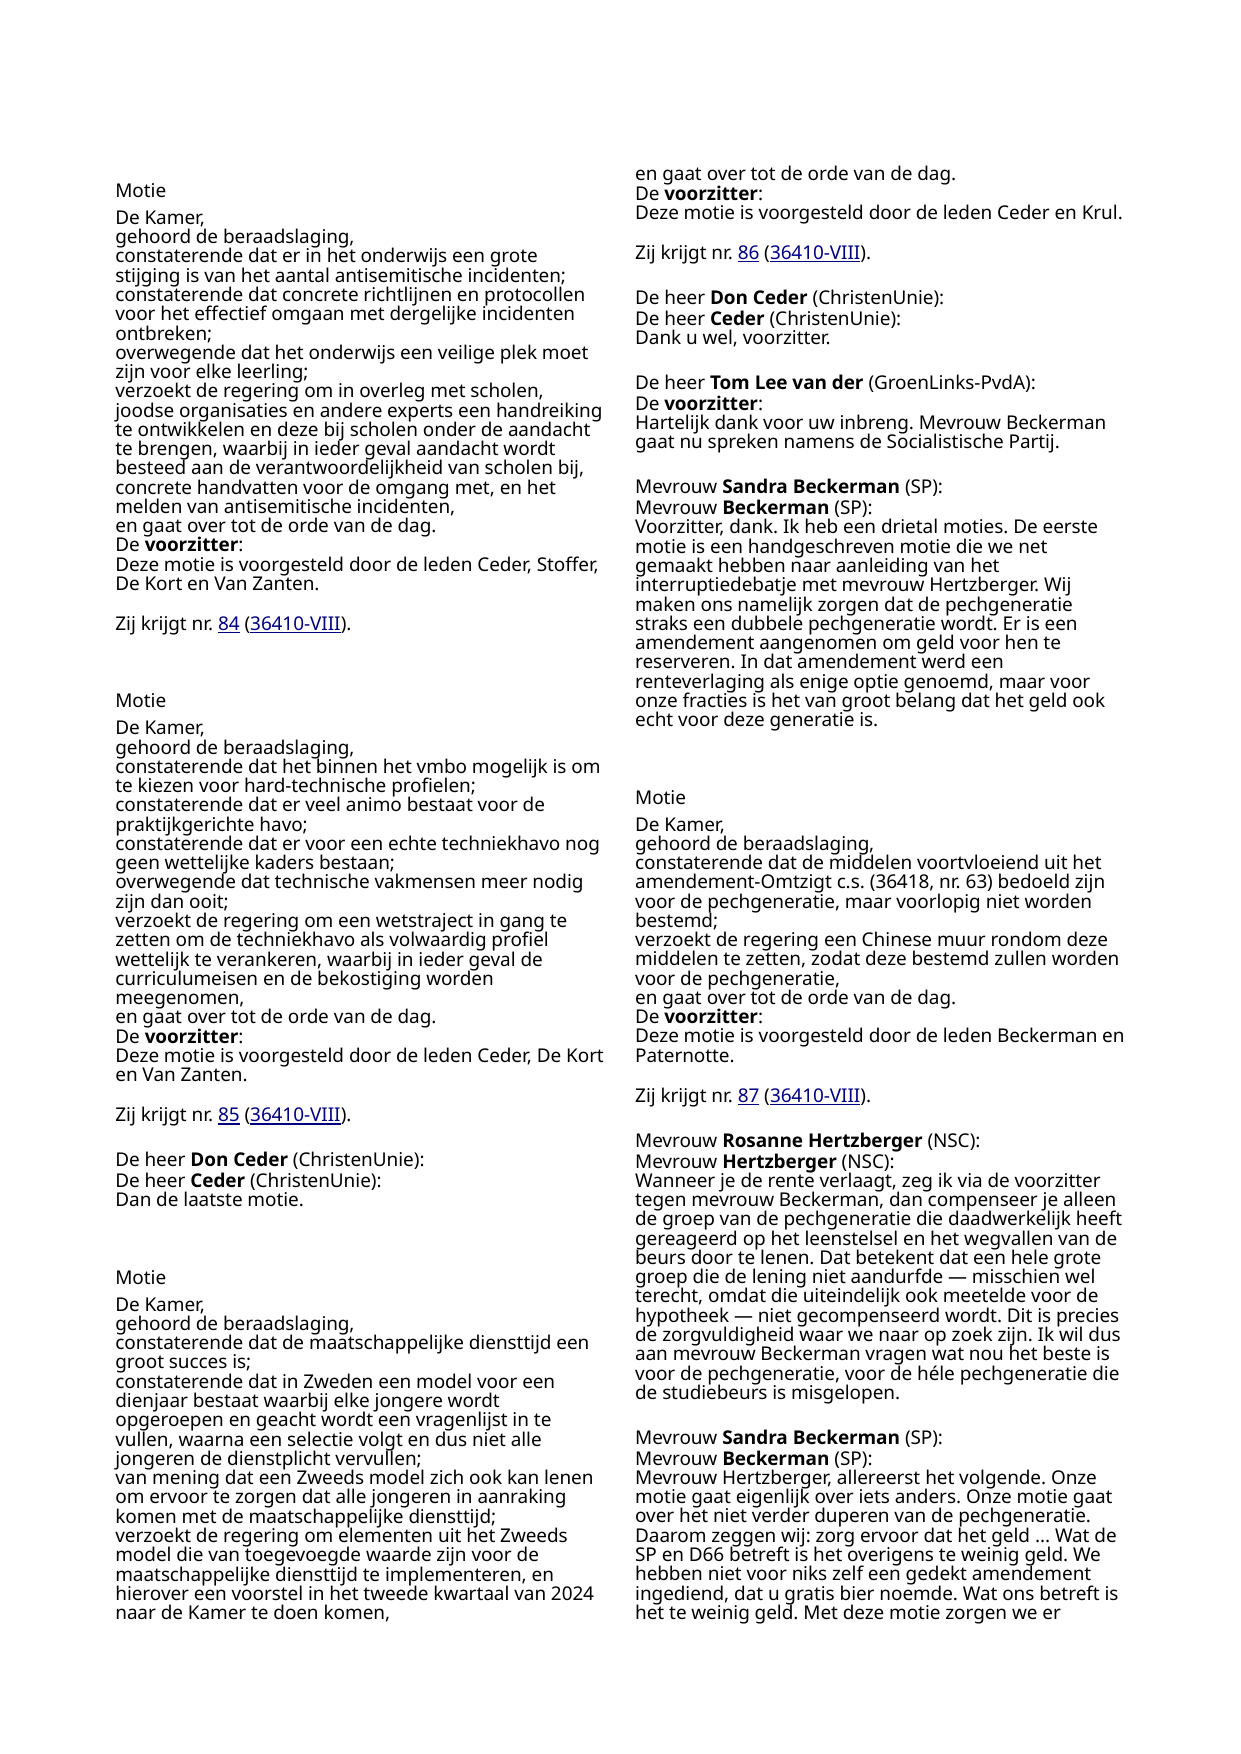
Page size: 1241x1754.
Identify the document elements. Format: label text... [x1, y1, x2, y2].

text overwegende dat het onderwijs een veilige plek moet zijn voor elke leerling; [115, 344, 605, 382]
text constaterende dat in Zweden een model voor een dienjaar bestaat waarbij elke jongere wordt opgeroepen en geacht wordt een vragenlijst in te vullen, waarna een selectie volgt en dus niet alle jongeren de dienstplicht vervullen; [115, 1373, 605, 1469]
text Zij krijgt nr. 85 (36410-VIII). [115, 1106, 605, 1126]
text gehoord de beraadslaging, [115, 1315, 605, 1334]
text gehoord de beraadslaging, [115, 739, 605, 758]
text en gaat over tot de orde van de dag. [115, 1008, 605, 1028]
text Voorzitter, dank. Ik heb een drietal moties. De eerste motie is een handgeschreven motie die we net gemaakt hebben naar aanleiding van het interruptiedebatje met mevrouw Hertzberger. Wij maken ons namelijk zorgen dat de pechgeneratie straks een dubbele pechgeneratie wordt. Er is een amendement aangenomen om geld voor hen te reserveren. In dat amendement werd een renteverlaging als enige optie genoemd, maar voor onze fracties is het van groot belang dat het geld ook echt voor deze generatie is. [635, 518, 1125, 730]
text De Kamer, [115, 719, 605, 739]
text Hartelijk dank voor uw inbreng. Mevrouw Beckerman gaat nu spreken namens de Socialistische Partij. [635, 414, 1125, 453]
text Deze motie is voorgesteld door de leden Ceder, De Kort en Van Zanten. [115, 1047, 605, 1086]
text van mening dat een Zweeds model zich ook kan lenen om ervoor te zorgen dat alle jongeren in aanraking komen met de maatschappelijke diensttijd; [115, 1469, 605, 1527]
text De heer Don Ceder (ChristenUnie): [635, 284, 1125, 310]
text verzoekt de regering om in overleg met scholen, joodse organisaties en andere experts een handreiking te ontwikkelen en deze bij scholen onder de aandacht te brengen, waarbij in ieder geval aandacht wordt besteed aan de verantwoordelijkheid van scholen bij, concrete handvatten voor de omgang met, en het melden van antisemitische incidenten, [115, 382, 605, 517]
text Mevrouw Rosanne Hertzberger (NSC): [635, 1127, 1125, 1153]
text Mevrouw Beckerman (SP): [635, 499, 1125, 518]
text Motie [115, 1264, 605, 1290]
text Motie [115, 177, 605, 203]
text verzoekt de regering een Chinese muur rondom deze middelen te zetten, zodat deze bestemd zullen worden voor de pechgeneratie, [635, 931, 1125, 989]
text constaterende dat er veel animo bestaat voor de praktijkgerichte havo; [115, 796, 605, 835]
text De Kamer, [115, 1296, 605, 1315]
text De voorzitter: [115, 536, 605, 556]
text Mevrouw Sandra Beckerman (SP): [635, 473, 1125, 499]
text constaterende dat de maatschappelijke diensttijd een groot succes is; [115, 1334, 605, 1373]
text verzoekt de regering om elementen uit het Zweeds model die van toegevoegde waarde zijn voor de maatschappelijke diensttijd te implementeren, en hierover een voorstel in het tweede kwartaal van 2024 naar de Kamer te doen komen, [115, 1527, 605, 1623]
text De voorzitter: [635, 184, 1125, 204]
text Deze motie is voorgesteld door de leden Ceder en Krul. [635, 204, 1125, 223]
text Mevrouw Hertzberger, allereerst het volgende. Onze motie gaat eigenlijk over iets anders. Onze motie gaat over het niet verder duperen van de pechgeneratie. Daarom zeggen wij: zorg ervoor dat het geld ... Wat de SP en D66 betreft is het overigens te weinig geld. We hebben niet voor niks zelf een gedekt amendement ingediend, dat u gratis bier noemde. Wat ons betreft is het te weinig geld. Met deze motie zorgen we er [635, 1469, 1125, 1623]
text gehoord de beraadslaging, [635, 835, 1125, 854]
text Zij krijgt nr. 84 (36410-VIII). [115, 615, 605, 634]
text De voorzitter: [635, 395, 1125, 414]
text Deze motie is voorgesteld door de leden Ceder, Stoffer, De Kort en Van Zanten. [115, 556, 605, 594]
text Deze motie is voorgesteld door de leden Beckerman en Paternotte. [635, 1027, 1125, 1066]
text De Kamer, [635, 816, 1125, 835]
text Motie [635, 784, 1125, 809]
text Dank u wel, voorzitter. [635, 329, 1125, 348]
text De heer Don Ceder (ChristenUnie): [115, 1146, 605, 1172]
text Zij krijgt nr. 87 (36410-VIII). [635, 1087, 1125, 1106]
text Zij krijgt nr. 86 (36410-VIII). [635, 244, 1125, 263]
text Mevrouw Sandra Beckerman (SP): [635, 1424, 1125, 1450]
text De voorzitter: [115, 1028, 605, 1047]
text constaterende dat er voor een echte techniekhavo nog geen wettelijke kaders bestaan; [115, 835, 605, 873]
text en gaat over tot de orde van de dag. [635, 165, 1125, 184]
text constaterende dat concrete richtlijnen en protocollen voor het effectief omgaan met dergelijke incidenten ontbreken; [115, 286, 605, 344]
text Wanneer je de rente verlaagt, zeg ik via de voorzitter tegen mevrouw Beckerman, dan compenseer je alleen de groep van de pechgeneratie die daadwerkelijk heeft gereageerd op het leenstelsel en het wegvallen van de beurs door te lenen. Dat betekent dat een hele grote groep die de lening niet aandurfde — misschien wel terecht, omdat die uiteindelijk ook meetelde voor de hypotheek — niet gecompenseerd wordt. Dit is precies de zorgvuldigheid waar we naar op zoek zijn. Ik wil dus aan mevrouw Beckerman vragen wat nou het beste is voor de pechgeneratie, voor de héle pechgeneratie die de studiebeurs is misgelopen. [635, 1172, 1125, 1403]
text Mevrouw Beckerman (SP): [635, 1450, 1125, 1469]
text en gaat over tot de orde van de dag. [635, 989, 1125, 1008]
text Motie [115, 688, 605, 713]
text De heer Tom Lee van der (GroenLinks-PvdA): [635, 369, 1125, 395]
text De heer Ceder (ChristenUnie): [635, 310, 1125, 329]
text verzoekt de regering om een wetstraject in gang te zetten om de techniekhavo als volwaardig profiel wettelijk te verankeren, waarbij in ieder geval de curriculumeisen en de bekostiging worden meegenomen, [115, 912, 605, 1008]
text De heer Ceder (ChristenUnie): [115, 1172, 605, 1191]
text gehoord de beraadslaging, [115, 228, 605, 247]
text en gaat over tot de orde van de dag. [115, 517, 605, 536]
text constaterende dat de middelen voortvloeiend uit het amendement-Omtzigt c.s. (36418, nr. 63) bedoeld zijn voor de pechgeneratie, maar voorlopig niet worden bestemd; [635, 854, 1125, 931]
text Dan de laatste motie. [115, 1191, 605, 1211]
text constaterende dat er in het onderwijs een grote stijging is van het aantal antisemitische incidenten; [115, 247, 605, 286]
text Mevrouw Hertzberger (NSC): [635, 1153, 1125, 1172]
text De voorzitter: [635, 1008, 1125, 1027]
text De Kamer, [115, 209, 605, 228]
text overwegende dat technische vakmensen meer nodig zijn dan ooit; [115, 873, 605, 912]
text constaterende dat het binnen het vmbo mogelijk is om te kiezen voor hard-technische profielen; [115, 758, 605, 796]
